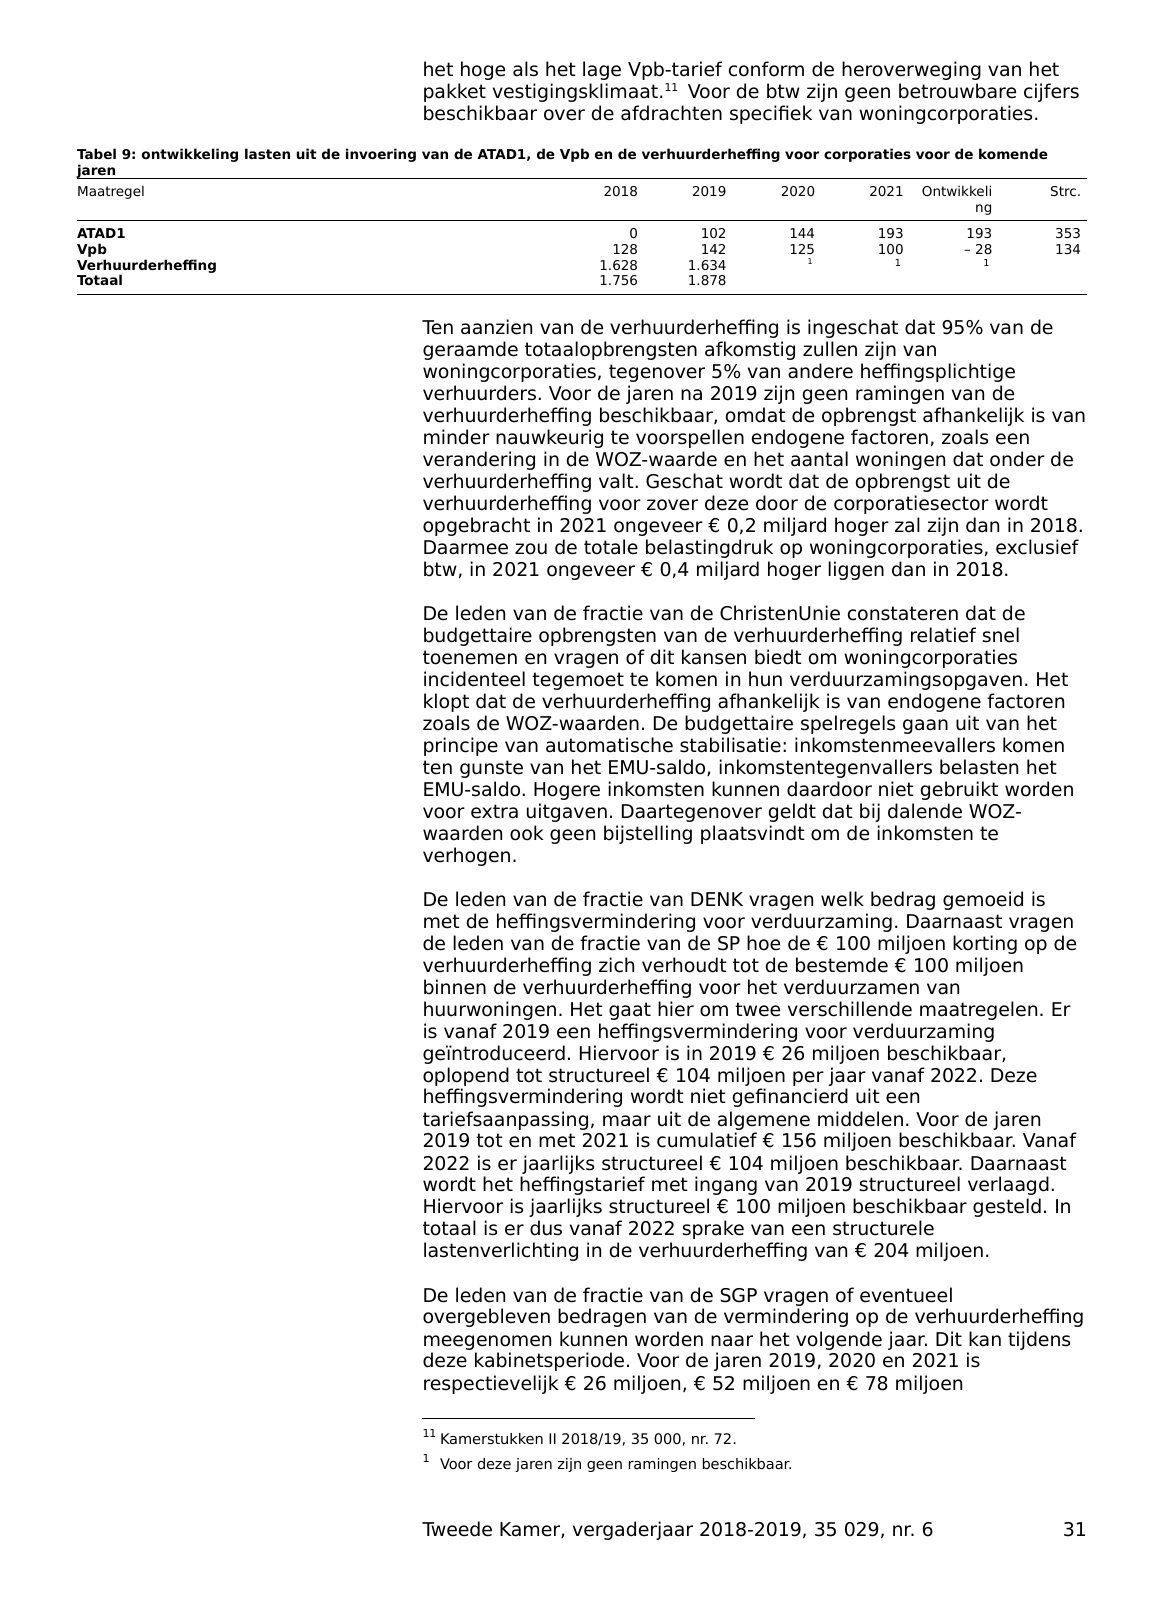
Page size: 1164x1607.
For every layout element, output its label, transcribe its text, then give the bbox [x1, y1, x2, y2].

table_cell 2020 [732, 179, 821, 220]
table_cell Ontwikkeling [909, 179, 998, 220]
text Kamerstukken II 2018/19, 35 000, nr. 72. [422, 1427, 1087, 1449]
table_cell 353 [998, 221, 1087, 242]
table_cell 142 [644, 242, 732, 257]
table_cell Totaal [77, 273, 555, 293]
table_header Tabel 9: ontwikkeling lasten uit de invoering van de ATAD1, de Vpb en de verhuurderheffing voor corporaties voor de komende jaren [77, 147, 1087, 178]
table_cell Maatregel [77, 179, 555, 220]
table_cell Vpb [77, 242, 555, 257]
table_cell 125 [732, 242, 821, 257]
table_cell 1.878 [644, 273, 732, 293]
text Ten aanzien van de verhuurderheffing is ingeschat dat 95% van de geraamde totaalopbrengsten afkomstig zullen zijn van woningcorporaties, tegenover 5% van andere heffingsplichtige verhuurders. Voor de jaren na 2019 zijn geen ramingen van de verhuurderheffing beschikbaar, omdat de opbrengst afhankelijk is van minder nauwkeurig te voorspellen endogene factoren, zoals een verandering in de WOZ-waarde en het aantal woningen dat onder de verhuurderheffing valt. Geschat wordt dat de opbrengst uit de verhuurderheffing voor zover deze door de corporatiesector wordt opgebracht in 2021 ongeveer € 0,2 miljard hoger zal zijn dan in 2018. Daarmee zou de totale belastingdruk op woningcorporaties, exclusief btw, in 2021 ongeveer € 0,4 miljard hoger liggen dan in 2018. [422, 317, 1087, 581]
table_cell 100 [821, 242, 909, 257]
table_cell 134 [998, 242, 1087, 257]
text De leden van de fractie van de ChristenUnie constateren dat de budgettaire opbrengsten van de verhuurderheffing relatief snel toenemen en vragen of dit kansen biedt om woningcorporaties incidenteel tegemoet te komen in hun verduurzamingsopgaven. Het klopt dat de verhuurderheffing afhankelijk is van endogene factoren zoals de WOZ-waarden. De budgettaire spelregels gaan uit van het principe van automatische stabilisatie: inkomstenmeevallers komen ten gunste van het EMU-saldo, inkomstentegenvallers belasten het EMU-saldo. Hogere inkomsten kunnen daardoor niet gebruikt worden voor extra uitgaven. Daartegenover geldt dat bij dalende WOZ-waarden ook geen bijstelling plaatsvindt om de inkomsten te verhogen. [422, 603, 1087, 866]
text De leden van de fractie van de SGP vragen of eventueel overgebleven bedragen van de vermindering op de verhuurderheffing meegenomen kunnen worden naar het volgende jaar. Dit kan tijdens deze kabinetsperiode. Voor de jaren 2019, 2020 en 2021 is respectievelijk € 26 miljoen, € 52 miljoen en € 78 miljoen [422, 1284, 1087, 1394]
table_cell Strc. [998, 179, 1087, 220]
table_cell [821, 273, 909, 293]
table_cell 2021 [821, 179, 909, 220]
table_cell 1.628 [555, 258, 644, 273]
table_cell ATAD1 [77, 221, 555, 242]
table_cell 144 [732, 221, 821, 242]
table_cell – 28 [909, 242, 998, 257]
table_cell 1.756 [555, 273, 644, 293]
table_cell 193 [821, 221, 909, 242]
table_cell [732, 273, 821, 293]
text De leden van de fractie van DENK vragen welk bedrag gemoeid is met de heffingsvermindering voor verduurzaming. Daarnaast vragen de leden van de fractie van de SP hoe de € 100 miljoen korting op de verhuurderheffing zich verhoudt tot de bestemde € 100 miljoen binnen de verhuurderheffing voor het verduurzamen van huurwoningen. Het gaat hier om twee verschillende maatregelen. Er is vanaf 2019 een heffingsvermindering voor verduurzaming geïntroduceerd. Hiervoor is in 2019 € 26 miljoen beschikbaar, oplopend tot structureel € 104 miljoen per jaar vanaf 2022. Deze heffingsvermindering wordt niet gefinancierd uit een tariefsaanpassing, maar uit de algemene middelen. Voor de jaren 2019 tot en met 2021 is cumulatief € 156 miljoen beschikbaar. Vanaf 2022 is er jaarlijks structureel € 104 miljoen beschikbaar. Daarnaast wordt het heffingstarief met ingang van 2019 structureel verlaagd. Hiervoor is jaarlijks structureel € 100 miljoen beschikbaar gesteld. In totaal is er dus vanaf 2022 sprake van een structurele lastenverlichting in de verhuurderheffing van € 204 miljoen. [422, 889, 1087, 1262]
table_cell 1 [821, 258, 909, 273]
table_cell [909, 273, 998, 293]
table_cell 193 [909, 221, 998, 242]
table_cell 2019 [644, 179, 732, 220]
table_cell 1 [909, 258, 998, 273]
table_cell [732, 258, 821, 273]
table_cell 128 [555, 242, 644, 257]
table_cell [998, 258, 1087, 273]
table_cell 1.634 [644, 258, 732, 273]
table_cell 102 [644, 221, 732, 242]
table_cell Verhuurderheffing [77, 258, 555, 273]
table_cell [998, 273, 1087, 293]
table_cell 2018 [555, 179, 644, 220]
table_cell 0 [555, 221, 644, 242]
text het hoge als het lage Vpb-tarief conform de heroverweging van het pakket vestigingsklimaat. Voor de btw zijn geen betrouwbare cijfers beschikbaar over de afdrachten specifiek van woningcorporaties. [422, 59, 1087, 125]
